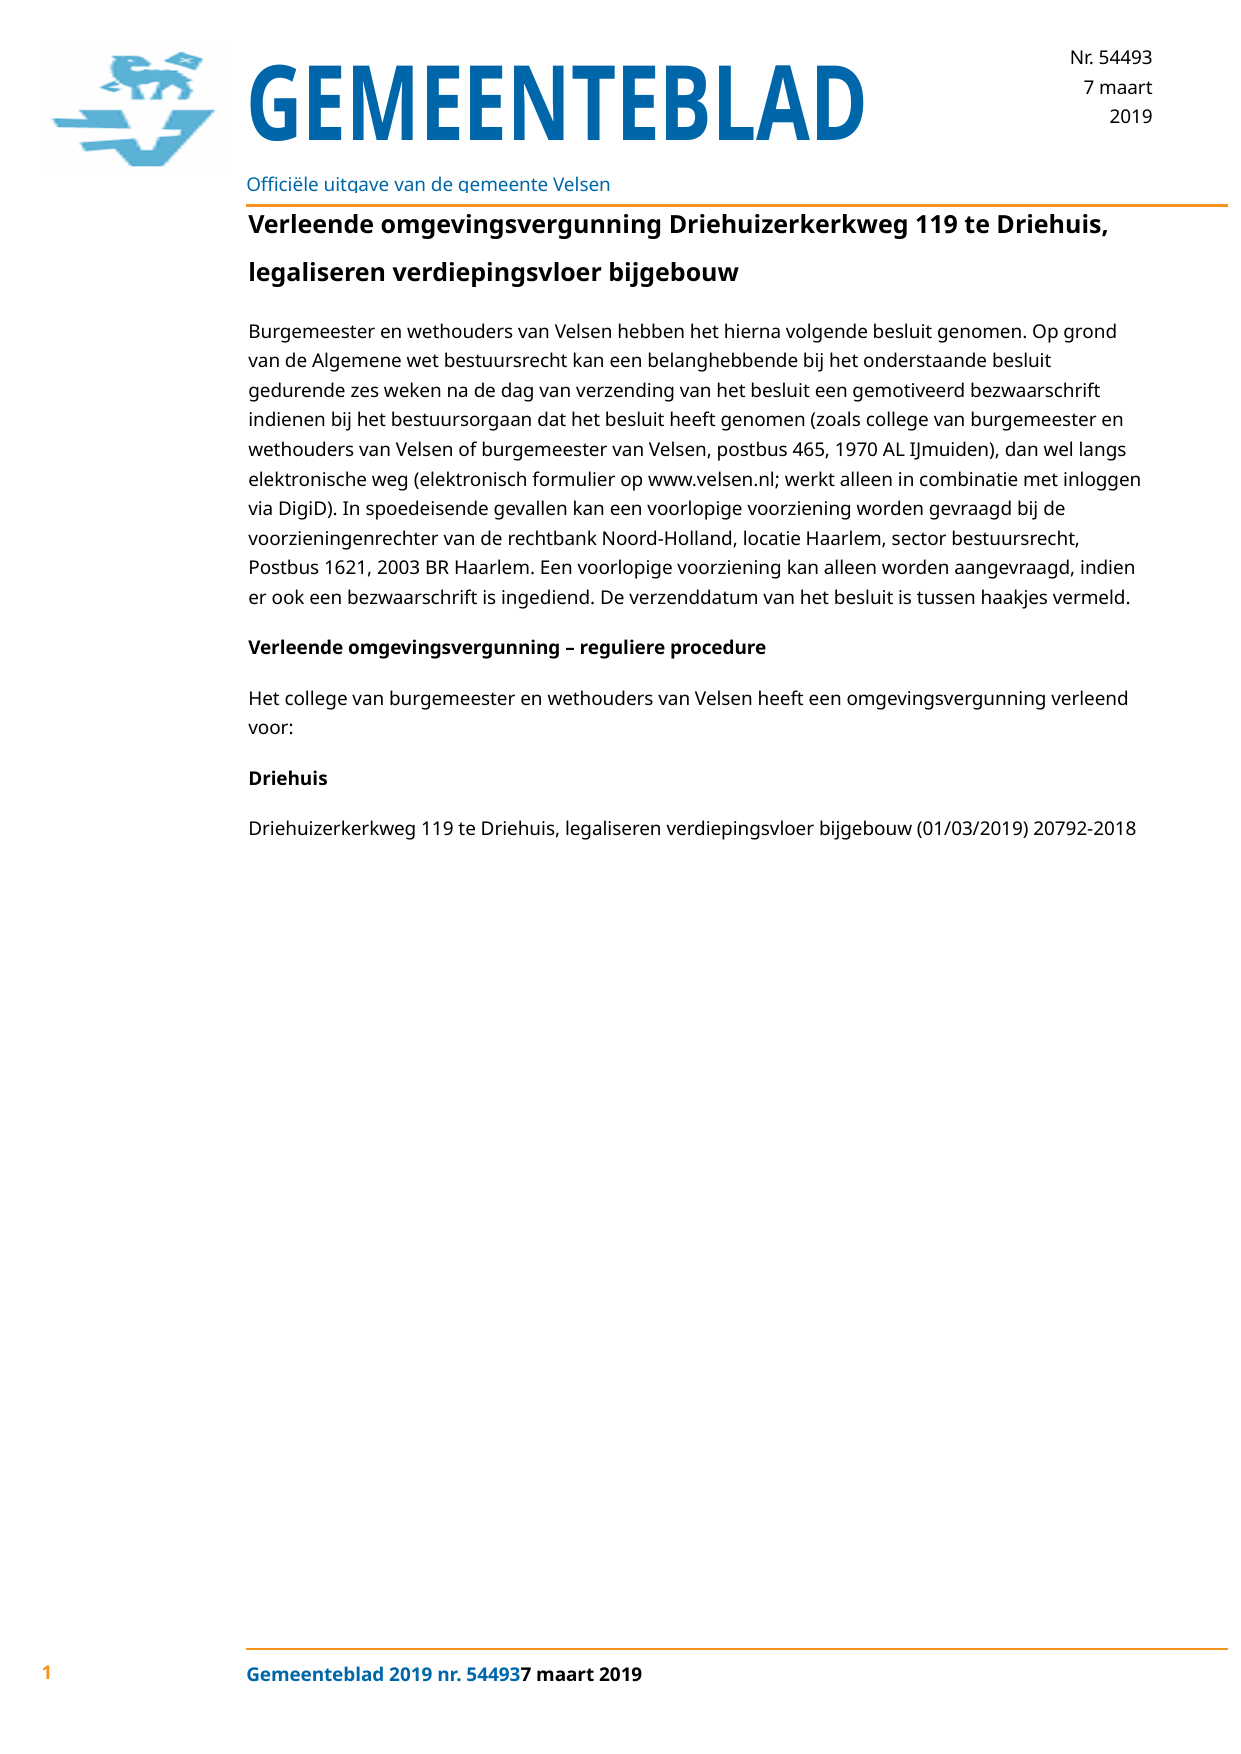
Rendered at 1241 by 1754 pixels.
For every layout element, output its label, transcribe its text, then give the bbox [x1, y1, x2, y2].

text Driehuizerkerkweg 119 te Driehuis, legaliseren verdiepingsvloer bijgebouw (01/03/2019) 20792-2018 [248, 815, 1152, 841]
picture [41, 47, 231, 172]
text Driehuis [248, 765, 1152, 791]
text Het college van burgemeester en wethouders van Velsen heeft een omgevingsvergunning verleend voor: [248, 685, 1152, 740]
text Verleende omgevingsvergunning – reguliere procedure [248, 634, 1152, 660]
text Burgemeester en wethouders van Velsen hebben het hierna volgende besluit genomen. Op grond van de Algemene wet bestuursrecht kan een belanghebbende bij het onderstaande besluit gedurende zes weken na de dag van verzending van het besluit een gemotiveerd bezwaarschrift indienen bij het bestuursorgaan dat het besluit heeft genomen (zoals college van burgemeester en wethouders van Velsen of burgemeester van Velsen, postbus 465, 1970 AL IJmuiden), dan wel langs elektronische weg (elektronisch formulier op www.velsen.nl; werkt alleen in combinatie met inloggen via DigiD). In spoedeisende gevallen kan een voorlopige voorziening worden gevraagd bij de voorzieningenrechter van de rechtbank Noord-Holland, locatie Haarlem, sector bestuursrecht, Postbus 1621, 2003 BR Haarlem. Een voorlopige voorziening kan alleen worden aangevraagd, indien er ook een bezwaarschrift is ingediend. De verzenddatum van het besluit is tussen haakjes vermeld. [248, 318, 1152, 610]
text Verleende omgevingsvergunning Driehuizerkerkweg 119 te Driehuis, legaliseren verdiepingsvloer bijgebouw [248, 207, 1152, 288]
